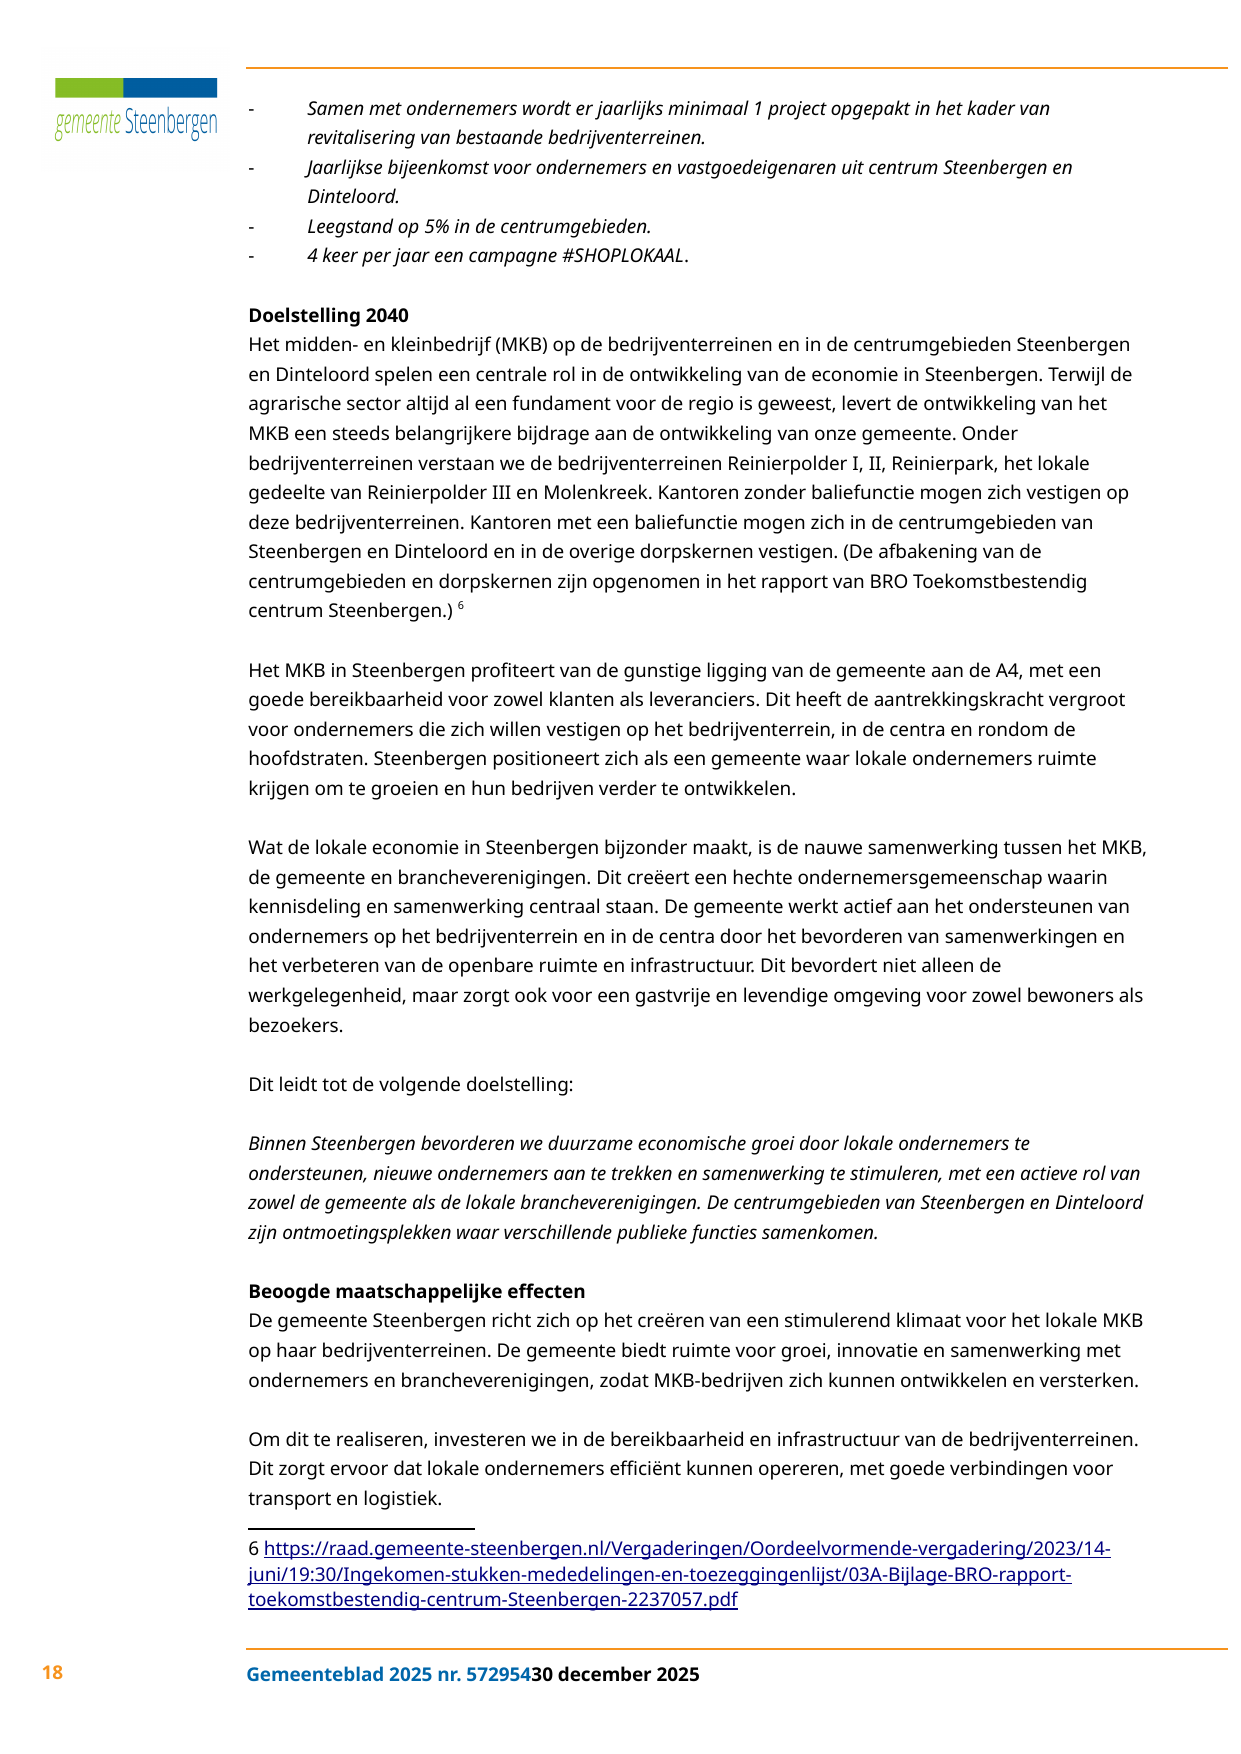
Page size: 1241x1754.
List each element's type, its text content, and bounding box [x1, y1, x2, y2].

text Het midden- en kleinbedrijf (MKB) op de bedrijventerreinen en in de centrumgebieden Steenbergen en Dinteloord spelen een centrale rol in de ontwikkeling van de economie in Steenbergen. Terwijl de agrarische sector altijd al een fundament voor de regio is geweest, levert de ontwikkeling van het MKB een steeds belangrijkere bijdrage aan de ontwikkeling van onze gemeente. Onder bedrijventerreinen verstaan we de bedrijventerreinen Reinierpolder I, II, Reinierpark, het lokale gedeelte van Reinierpolder III en Molenkreek. Kantoren zonder baliefunctie mogen zich vestigen op deze bedrijventerreinen. Kantoren met een baliefunctie mogen zich in de centrumgebieden van Steenbergen en Dinteloord en in de overige dorpskernen vestigen. (De afbakening van de centrumgebieden en dorpskernen zijn opgenomen in het rapport van BRO Toekomstbestendig centrum Steenbergen.) [248, 331, 1152, 623]
text Beoogde maatschappelijke effecten [248, 1278, 1152, 1304]
text Dit leidt tot de volgende doelstelling: [248, 1071, 1152, 1097]
list Samen met ondernemers wordt er jaarlijks minimaal 1 project opgepakt in het kader van revitalisering van bestaande bedrijventerreinen. [248, 95, 1152, 150]
text Binnen Steenbergen bevorderen we duurzame economische groei door lokale ondernemers te ondersteunen, nieuwe ondernemers aan te trekken en samenwerking te stimuleren, met een actieve rol van zowel de gemeente als de lokale brancheverenigingen. De centrumgebieden van Steenbergen en Dinteloord zijn ontmoetingsplekken waar verschillende publieke functies samenkomen. [248, 1130, 1152, 1245]
text https://raad.gemeente-steenbergen.nl/Vergaderingen/Oordeelvormende-vergadering/2023/14-juni/19:30/Ingekomen-stukken-mededelingen-en-toezeggingenlijst/03A-Bijlage-BRO-rapport-toekomstbestendig-centrum-Steenbergen-2237057.pdf [248, 1535, 1152, 1612]
text Wat de lokale economie in Steenbergen bijzonder maakt, is de nauwe samenwerking tussen het MKB, de gemeente en brancheverenigingen. Dit creëert een hechte ondernemersgemeenschap waarin kennisdeling en samenwerking centraal staan. De gemeente werkt actief aan het ondersteunen van ondernemers op het bedrijventerrein en in de centra door het bevorderen van samenwerkingen en het verbeteren van de openbare ruimte en infrastructuur. Dit bevordert niet alleen de werkgelegenheid, maar zorgt ook voor een gastvrije en levendige omgeving voor zowel bewoners als bezoekers. [248, 834, 1152, 1038]
list Leegstand op 5% in de centrumgebieden. [248, 213, 1152, 239]
list 4 keer per jaar een campagne #SHOPLOKAAL. [248, 243, 1152, 268]
text Het MKB in Steenbergen profiteert van de gunstige ligging van de gemeente aan de A4, met een goede bereikbaarheid voor zowel klanten als leveranciers. Dit heeft de aantrekkingskracht vergroot voor ondernemers die zich willen vestigen op het bedrijventerrein, in de centra en rondom de hoofdstraten. Steenbergen positioneert zich als een gemeente waar lokale ondernemers ruimte krijgen om te groeien en hun bedrijven verder te ontwikkelen. [248, 657, 1152, 801]
text De gemeente Steenbergen richt zich op het creëren van een stimulerend klimaat voor het lokale MKB op haar bedrijventerreinen. De gemeente biedt ruimte voor groei, innovatie en samenwerking met ondernemers en brancheverenigingen, zodat MKB-bedrijven zich kunnen ontwikkelen en versterken. [248, 1308, 1152, 1393]
text Om dit te realiseren, investeren we in de bereikbaarheid en infrastructuur van de bedrijventerreinen. Dit zorgt ervoor dat lokale ondernemers efficiënt kunnen opereren, met goede verbindingen voor transport en logistiek. [248, 1426, 1152, 1511]
text Doelstelling 2040 [248, 302, 1152, 328]
list Jaarlijkse bijeenkomst voor ondernemers en vastgoedeigenaren uit centrum Steenbergen en Dinteloord. [248, 154, 1152, 209]
picture [41, 47, 231, 172]
